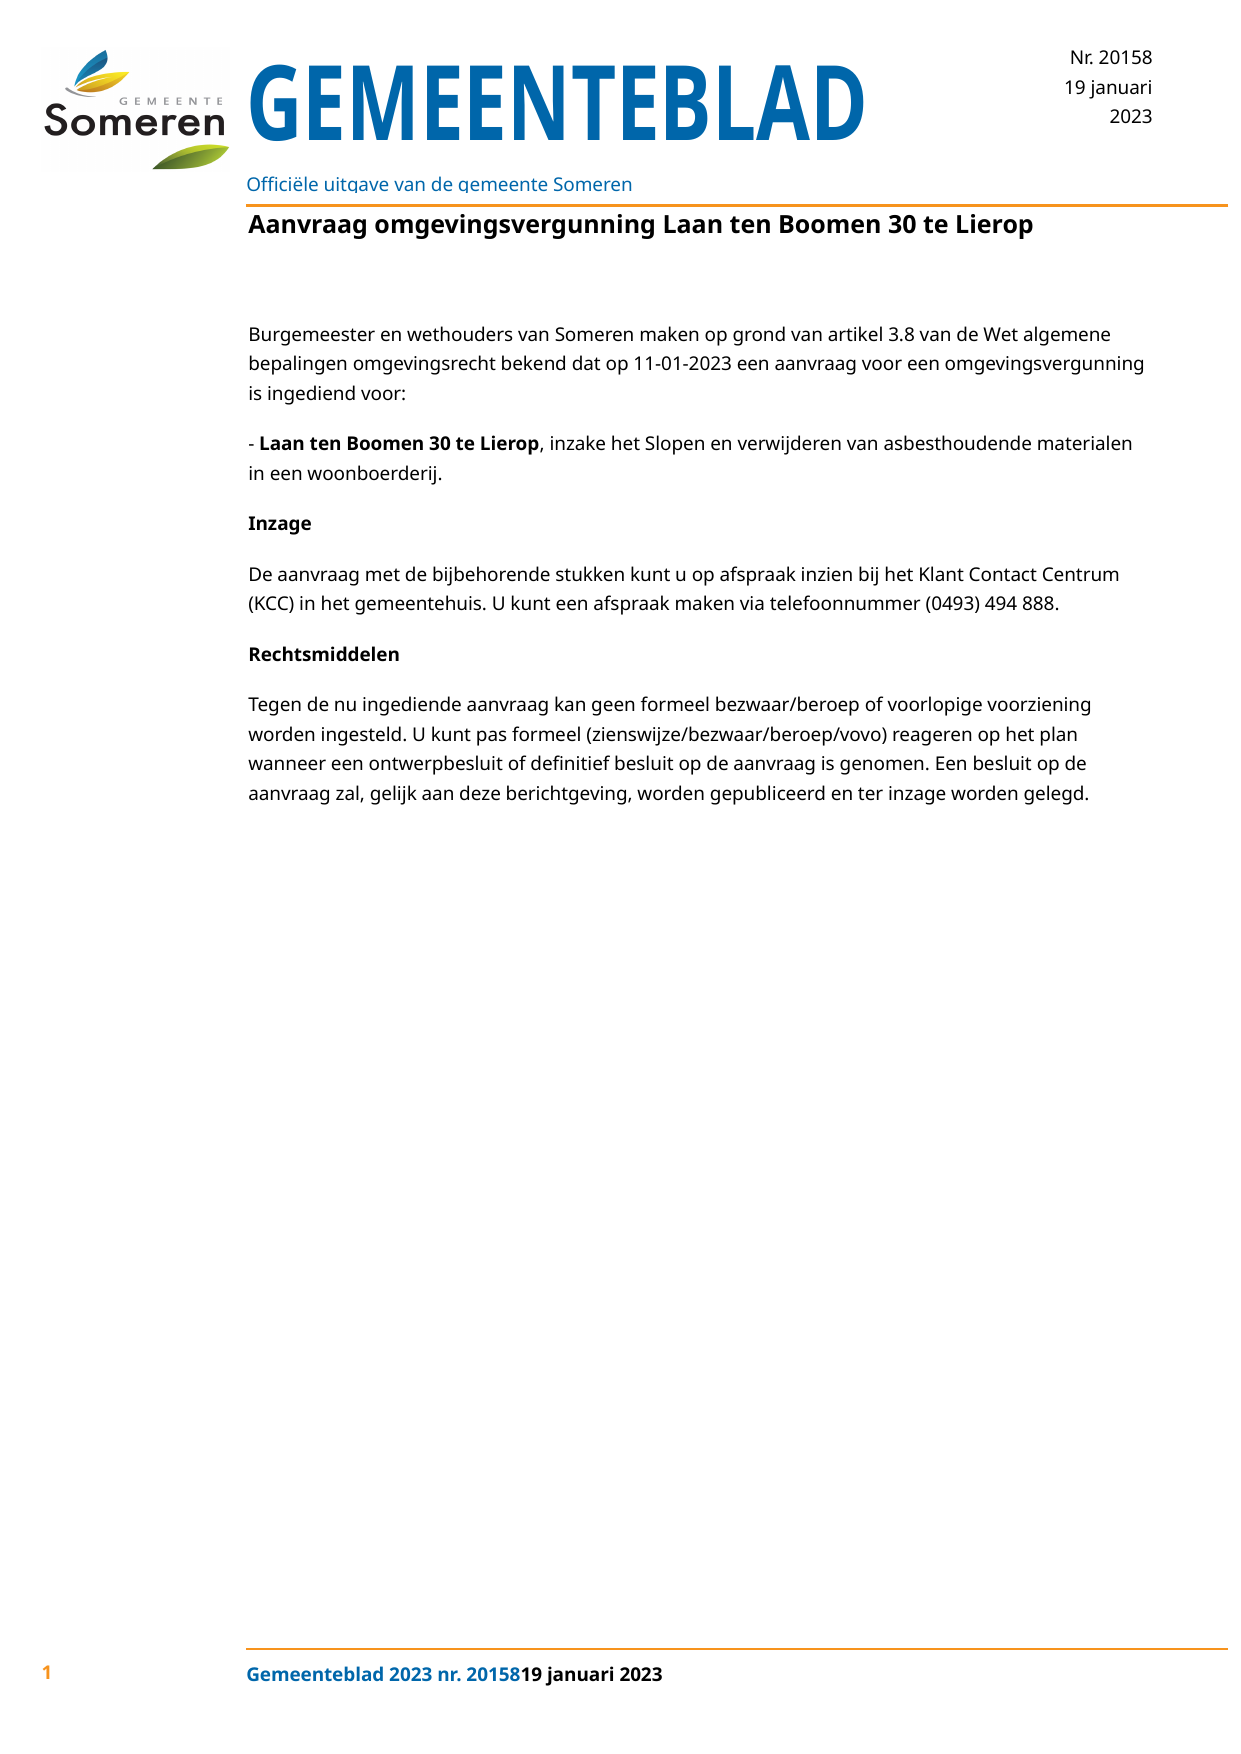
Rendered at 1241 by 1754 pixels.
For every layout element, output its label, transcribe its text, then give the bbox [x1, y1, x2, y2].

picture [41, 47, 231, 172]
text De aanvraag met de bijbehorende stukken kunt u op afspraak inzien bij het Klant Contact Centrum (KCC) in het gemeentehuis. U kunt een afspraak maken via telefoonnummer (0493) 494 888. [248, 561, 1152, 616]
text Rechtsmiddelen [248, 641, 1152, 666]
text Burgemeester en wethouders van Someren maken op grond van artikel 3.8 van de Wet algemene bepalingen omgevingsrecht bekend dat op 11-01-2023 een aanvraag voor een omgevingsvergunning is ingediend voor: [248, 321, 1152, 406]
text Tegen de nu ingediende aanvraag kan geen formeel bezwaar/beroep of voorlopige voorziening worden ingesteld. U kunt pas formeel (zienswijze/bezwaar/beroep/vovo) reageren op het plan wanneer een ontwerpbesluit of definitief besluit op de aanvraag is genomen. Een besluit op de aanvraag zal, gelijk aan deze berichtgeving, worden gepubliceerd en ter inzage worden gelegd. [248, 691, 1152, 806]
text - Laan ten Boomen 30 te Lierop, inzake het Slopen en verwijderen van asbesthoudende materialen in een woonboerderij. [248, 430, 1152, 486]
text Inzage [248, 510, 1152, 536]
text Aanvraag omgevingsvergunning Laan ten Boomen 30 te Lierop [248, 207, 1152, 241]
